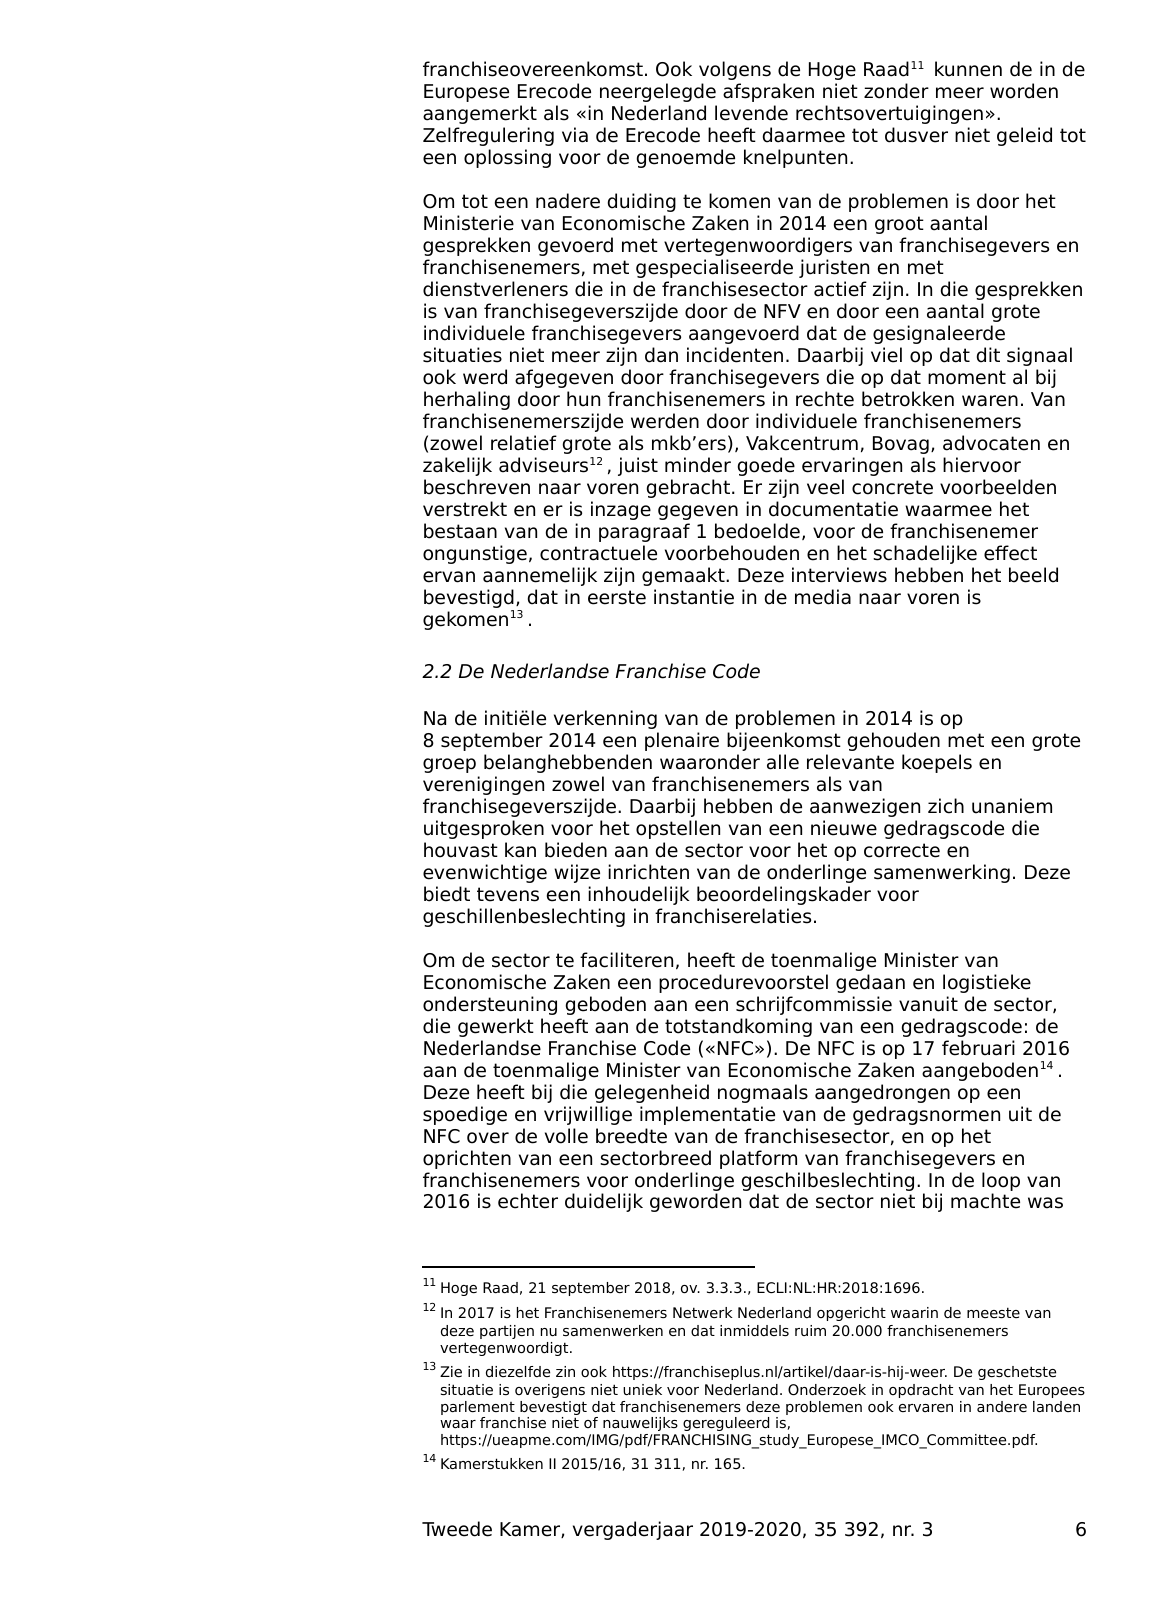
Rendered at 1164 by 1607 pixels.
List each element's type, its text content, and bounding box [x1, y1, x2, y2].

text Kamerstukken II 2015/16, 31 311, nr. 165. [422, 1452, 1087, 1474]
text Hoge Raad, 21 september 2018, ov. 3.3.3., ECLI:NL:HR:2018:1696. [422, 1276, 1087, 1298]
text Zie in diezelfde zin ook https://franchiseplus.nl/artikel/daar-is-hij-weer. De geschetste situatie is overigens niet uniek voor Nederland. Onderzoek in opdracht van het Europees parlement bevestigt dat franchisenemers deze problemen ook ervaren in andere landen waar franchise niet of nauwelijks gereguleerd is, https://ueapme.com/IMG/pdf/FRANCHISING_study_Europese_IMCO_Committee.pdf. [422, 1360, 1087, 1449]
subtitle 2.2 De Nederlandse Franchise Code [422, 661, 1087, 683]
text Om de sector te faciliteren, heeft de toenmalige Minister van Economische Zaken een procedurevoorstel gedaan en logistieke ondersteuning geboden aan een schrijfcommissie vanuit de sector, die gewerkt heeft aan de totstandkoming van een gedragscode: de Nederlandse Franchise Code («NFC»). De NFC is op 17 februari 2016 aan de toenmalige Minister van Economische Zaken aangeboden. Deze heeft bij die gelegenheid nogmaals aangedrongen op een spoedige en vrijwillige implementatie van de gedragsnormen uit de NFC over de volle breedte van de franchisesector, en op het oprichten van een sectorbreed platform van franchisegevers en franchisenemers voor onderlinge geschilbeslechting. In de loop van 2016 is echter duidelijk geworden dat de sector niet bij machte was [422, 950, 1087, 1213]
text In 2017 is het Franchisenemers Netwerk Nederland opgericht waarin de meeste van deze partijen nu samenwerken en dat inmiddels ruim 20.000 franchisenemers vertegenwoordigt. [422, 1301, 1087, 1357]
text Na de initiële verkenning van de problemen in 2014 is op 8 september 2014 een plenaire bijeenkomst gehouden met een grote groep belanghebbenden waaronder alle relevante koepels en verenigingen zowel van franchisenemers als van franchisegeverszijde. Daarbij hebben de aanwezigen zich unaniem uitgesproken voor het opstellen van een nieuwe gedragscode die houvast kan bieden aan de sector voor het op correcte en evenwichtige wijze inrichten van de onderlinge samenwerking. Deze biedt tevens een inhoudelijk beoordelingskader voor geschillenbeslechting in franchiserelaties. [422, 708, 1087, 927]
text Om tot een nadere duiding te komen van de problemen is door het Ministerie van Economische Zaken in 2014 een groot aantal gesprekken gevoerd met vertegenwoordigers van franchisegevers en franchisenemers, met gespecialiseerde juristen en met dienstverleners die in de franchisesector actief zijn. In die gesprekken is van franchisegeverszijde door de NFV en door een aantal grote individuele franchisegevers aangevoerd dat de gesignaleerde situaties niet meer zijn dan incidenten. Daarbij viel op dat dit signaal ook werd afgegeven door franchisegevers die op dat moment al bij herhaling door hun franchisenemers in rechte betrokken waren. Van franchisenemerszijde werden door individuele franchisenemers (zowel relatief grote als mkb’ers), Vakcentrum, Bovag, advocaten en zakelijk adviseurs, juist minder goede ervaringen als hiervoor beschreven naar voren gebracht. Er zijn veel concrete voorbeelden verstrekt en er is inzage gegeven in documentatie waarmee het bestaan van de in paragraaf 1 bedoelde, voor de franchisenemer ongunstige, contractuele voorbehouden en het schadelijke effect ervan aannemelijk zijn gemaakt. Deze interviews hebben het beeld bevestigd, dat in eerste instantie in de media naar voren is gekomen. [422, 191, 1087, 631]
text franchiseovereenkomst. Ook volgens de Hoge Raad kunnen de in de Europese Erecode neergelegde afspraken niet zonder meer worden aangemerkt als «in Nederland levende rechtsovertuigingen». Zelfregulering via de Erecode heeft daarmee tot dusver niet geleid tot een oplossing voor de genoemde knelpunten. [422, 59, 1087, 169]
